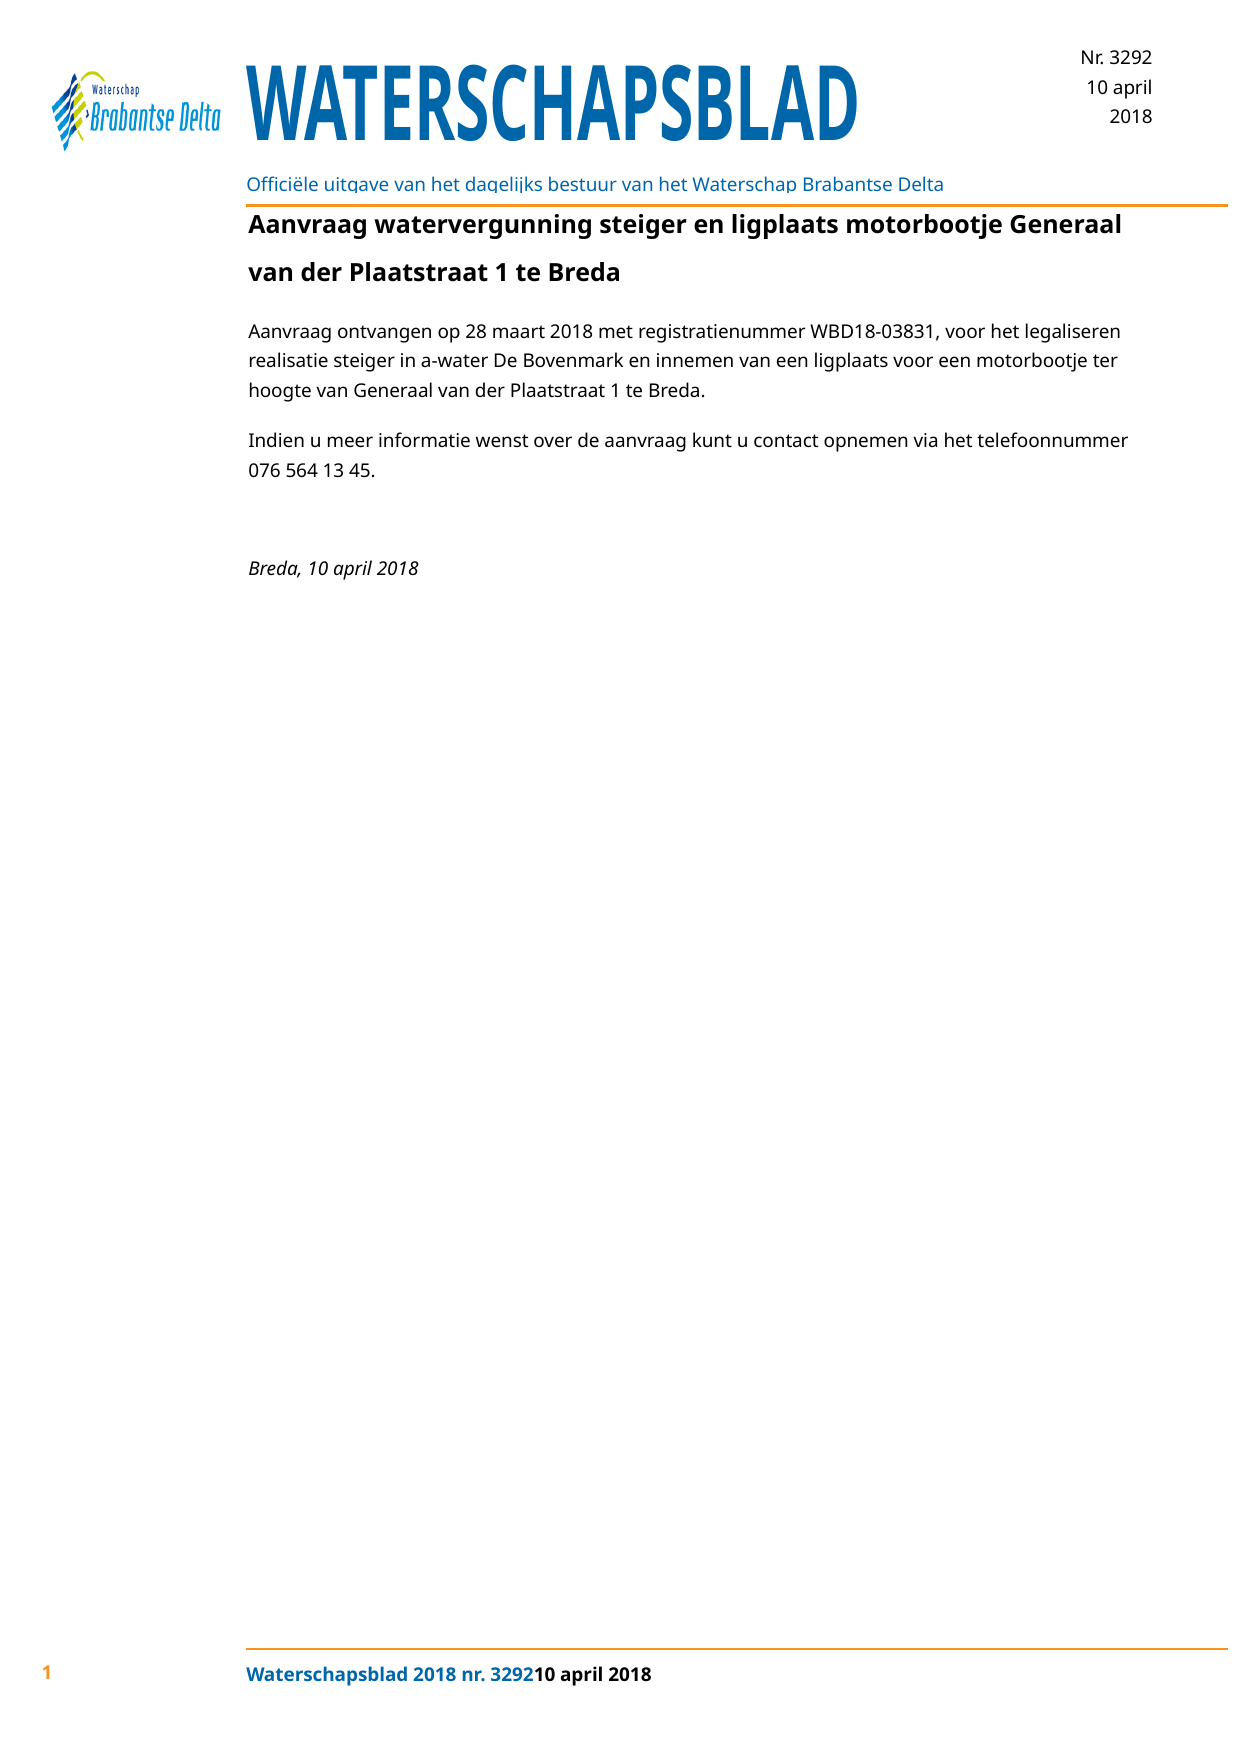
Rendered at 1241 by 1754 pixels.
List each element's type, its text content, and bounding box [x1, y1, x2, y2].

text Indien u meer informatie wenst over de aanvraag kunt u contact opnemen via het telefoonnummer 076 564 13 45. [248, 427, 1152, 483]
picture [41, 47, 231, 172]
text Breda, 10 april 2018 [248, 555, 1152, 581]
text Aanvraag watervergunning steiger en ligplaats motorbootje Generaal van der Plaatstraat 1 te Breda [248, 207, 1152, 288]
text Aanvraag ontvangen op 28 maart 2018 met registratienummer WBD18-03831, voor het legaliseren realisatie steiger in a-water De Bovenmark en innemen van een ligplaats voor een motorbootje ter hoogte van Generaal van der Plaatstraat 1 te Breda. [248, 318, 1152, 403]
